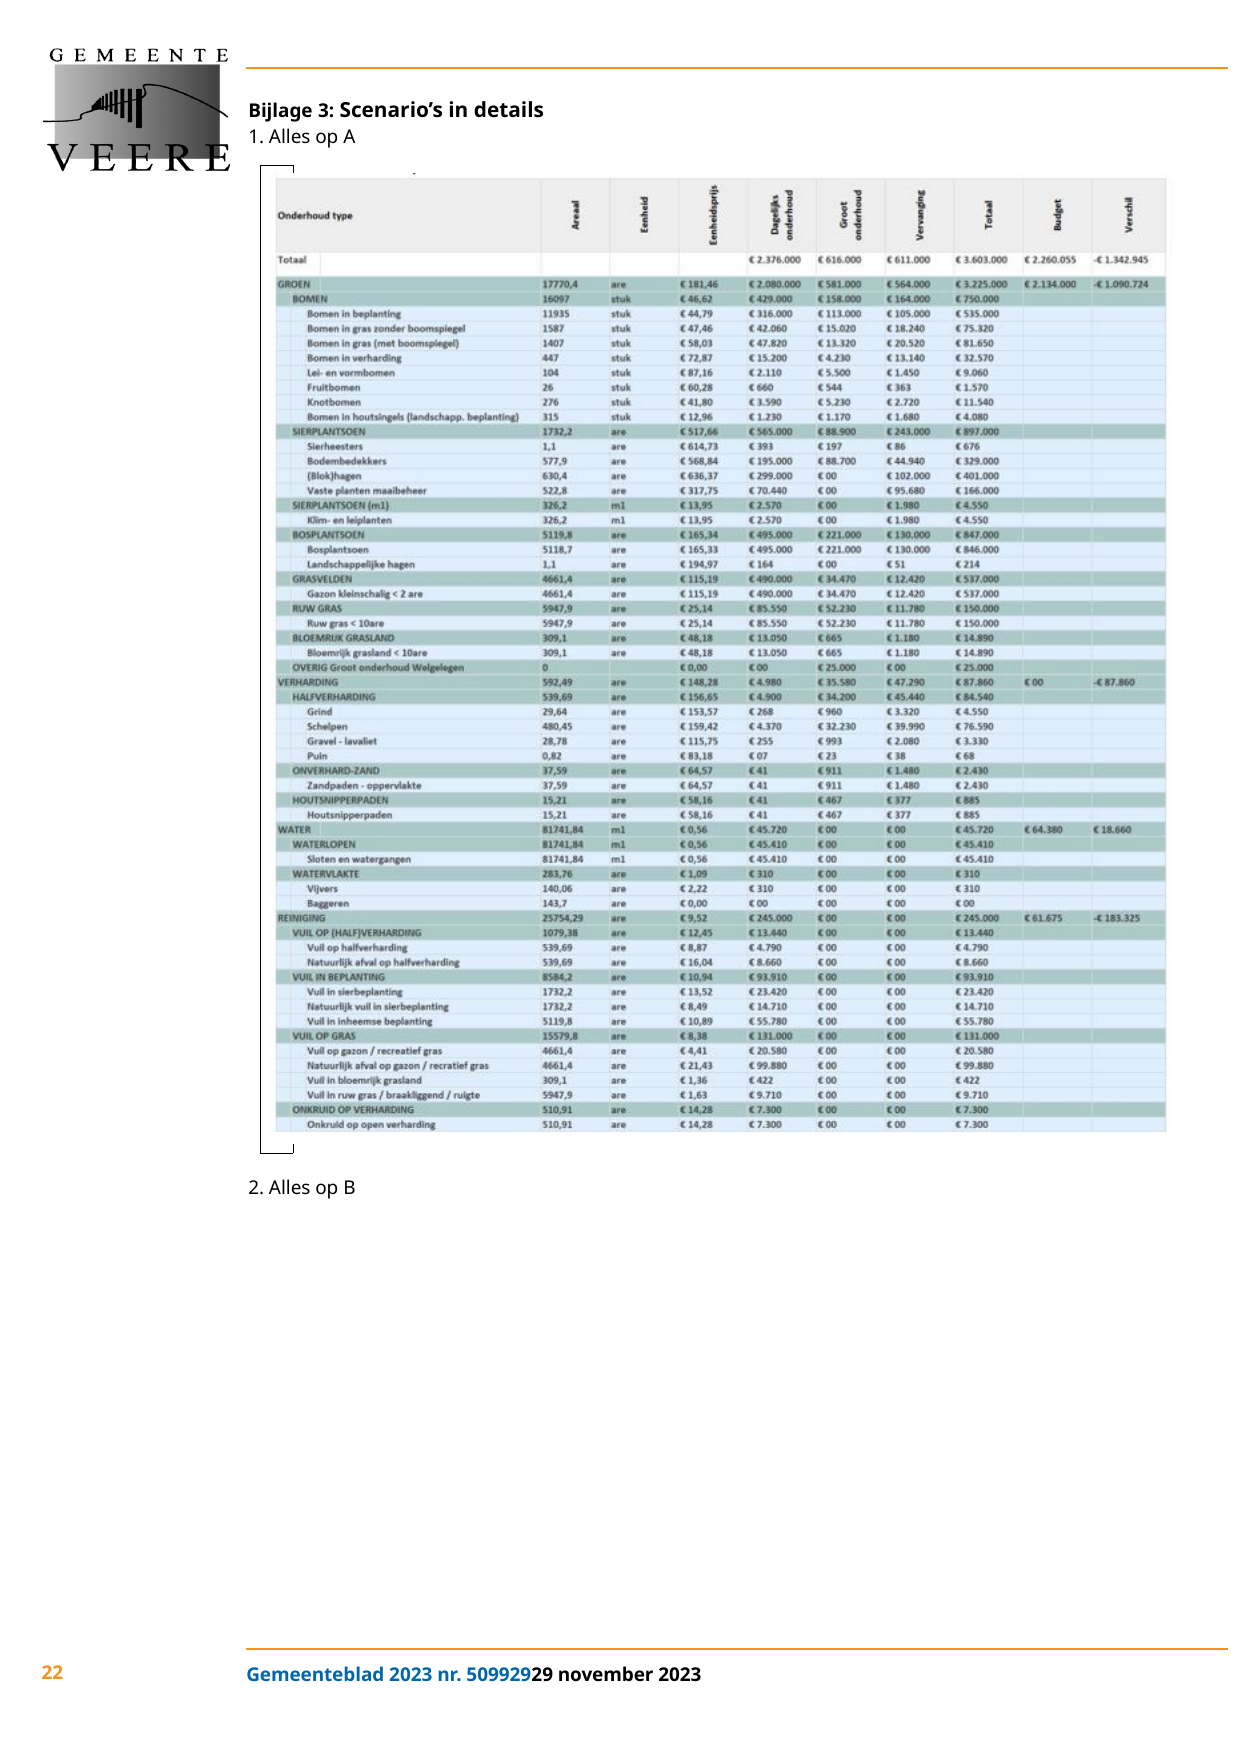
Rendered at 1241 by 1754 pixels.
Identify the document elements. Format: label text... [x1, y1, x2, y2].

picture [268, 173, 1173, 1144]
picture [41, 47, 231, 172]
text 2. Alles op B [248, 1174, 1152, 1200]
text Bijlage 3: Scenario’s in details [248, 95, 1152, 123]
text 1. Alles op A [248, 123, 1152, 149]
